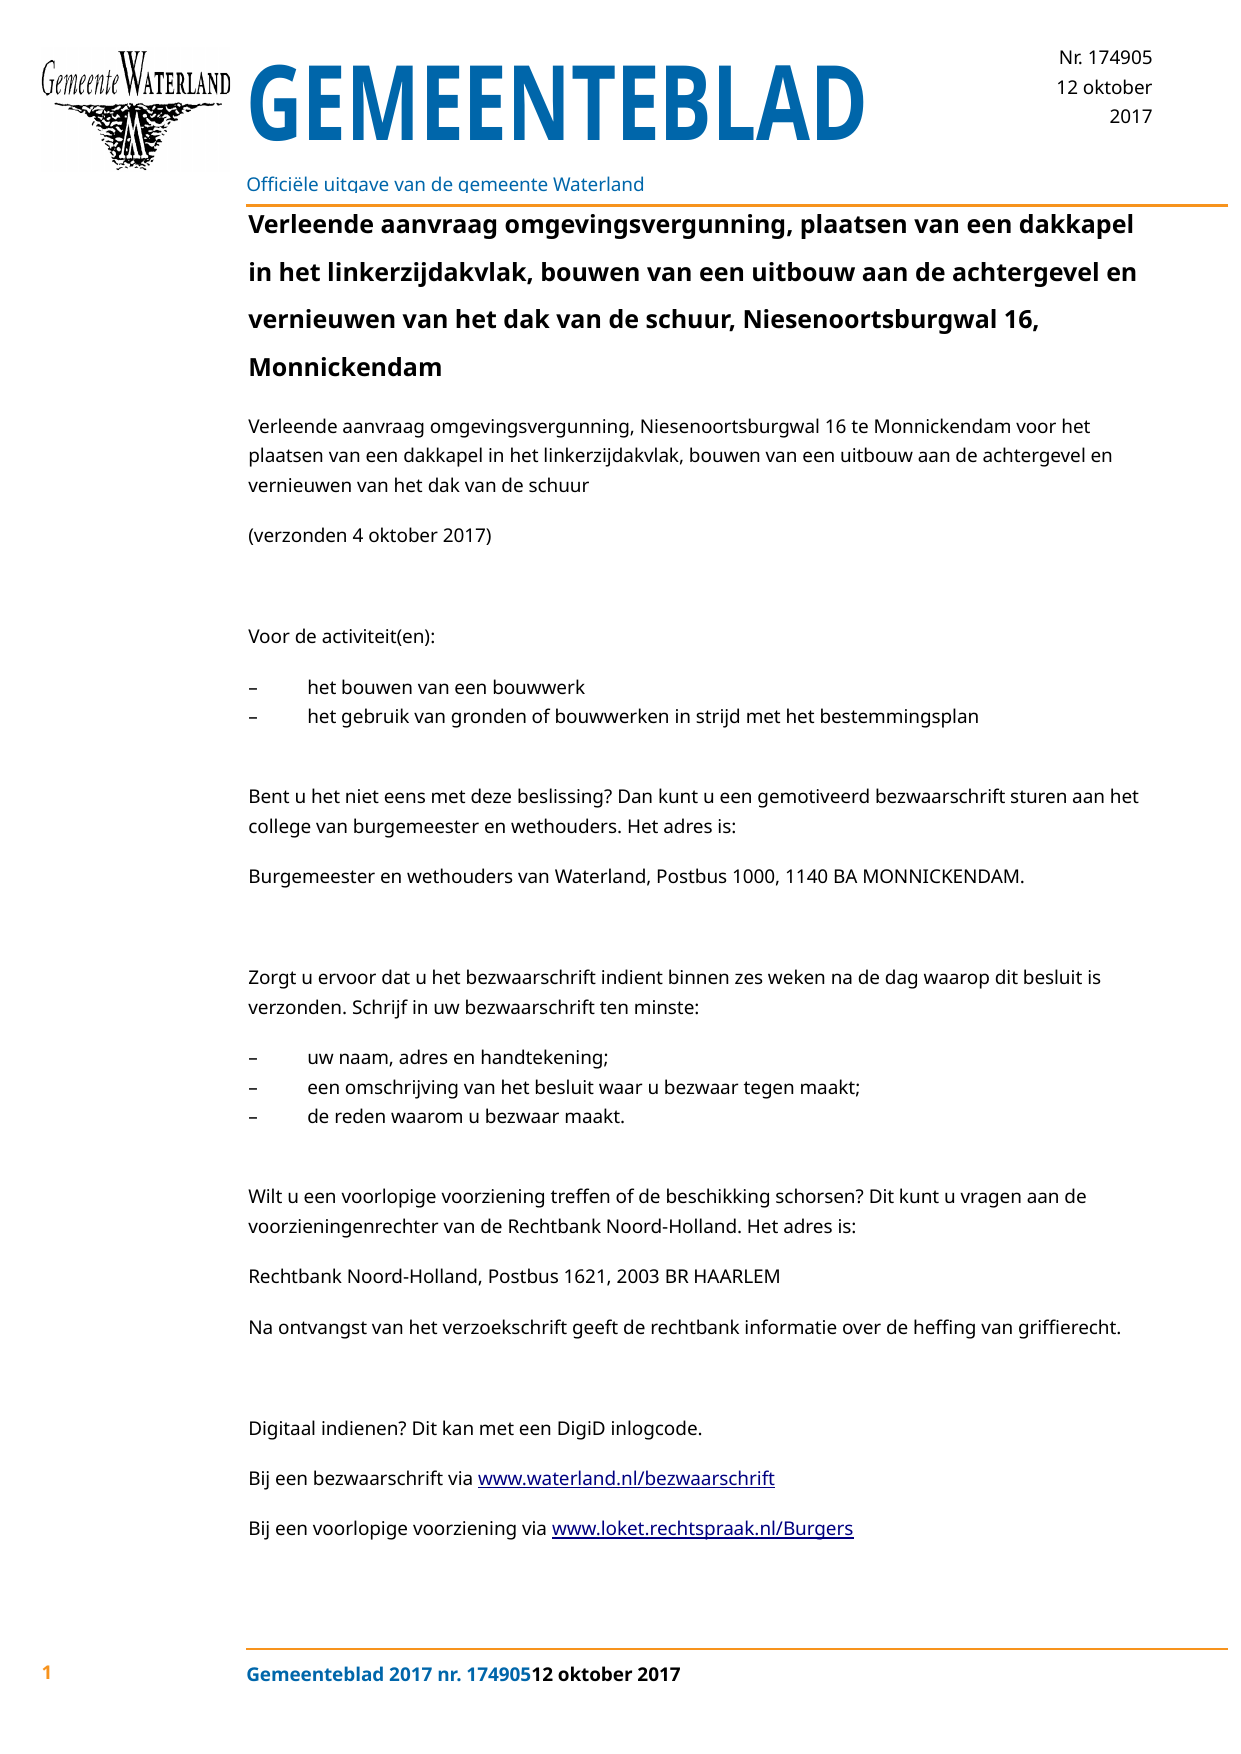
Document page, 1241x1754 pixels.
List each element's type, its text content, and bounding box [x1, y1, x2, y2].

text Voor de activiteit(en): [248, 623, 1152, 649]
list het bouwen van een bouwwerk [248, 674, 1152, 700]
text Rechtbank Noord-Holland, Postbus 1621, 2003 BR HAARLEM [248, 1263, 1152, 1289]
text Verleende aanvraag omgevingsvergunning, plaatsen van een dakkapel in het linkerzijdakvlak, bouwen van een uitbouw aan de achtergevel en vernieuwen van het dak van de schuur, Niesenoortsburgwal 16, Monnickendam [248, 207, 1152, 384]
text Zorgt u ervoor dat u het bezwaarschrift indient binnen zes weken na de dag waarop dit besluit is verzonden. Schrijf in uw bezwaarschrift ten minste: [248, 964, 1152, 1020]
list uw naam, adres en handtekening; [248, 1044, 1152, 1070]
text (verzonden 4 oktober 2017) [248, 523, 1152, 548]
list het gebruik van gronden of bouwwerken in strijd met het bestemmingsplan [248, 703, 1152, 729]
text Burgemeester en wethouders van Waterland, Postbus 1000, 1140 BA MONNICKENDAM. [248, 863, 1152, 889]
list een omschrijving van het besluit waar u bezwaar tegen maakt; [248, 1074, 1152, 1100]
text Bij een voorlopige voorziening via www.loket.rechtspraak.nl/Burgers [248, 1516, 1152, 1541]
text Wilt u een voorlopige voorziening treffen of de beschikking schorsen? Dit kunt u vragen aan de voorzieningenrechter van de Rechtbank Noord-Holland. Het adres is: [248, 1183, 1152, 1239]
text Na ontvangst van het verzoekschrift geeft de rechtbank informatie over de heffing van griffierecht. [248, 1314, 1152, 1340]
text Verleende aanvraag omgevingsvergunning, Niesenoortsburgwal 16 te Monnickendam voor het plaatsen van een dakkapel in het linkerzijdakvlak, bouwen van een uitbouw aan de achtergevel en vernieuwen van het dak van de schuur [248, 413, 1152, 498]
text Digitaal indienen? Dit kan met een DigiD inlogcode. [248, 1415, 1152, 1441]
text Bent u het niet eens met deze beslissing? Dan kunt u een gemotiveerd bezwaarschrift sturen aan het college van burgemeester en wethouders. Het adres is: [248, 783, 1152, 839]
list de reden waarom u bezwaar maakt. [248, 1103, 1152, 1129]
text Bij een bezwaarschrift via www.waterland.nl/bezwaarschrift [248, 1465, 1152, 1491]
picture [41, 47, 231, 172]
